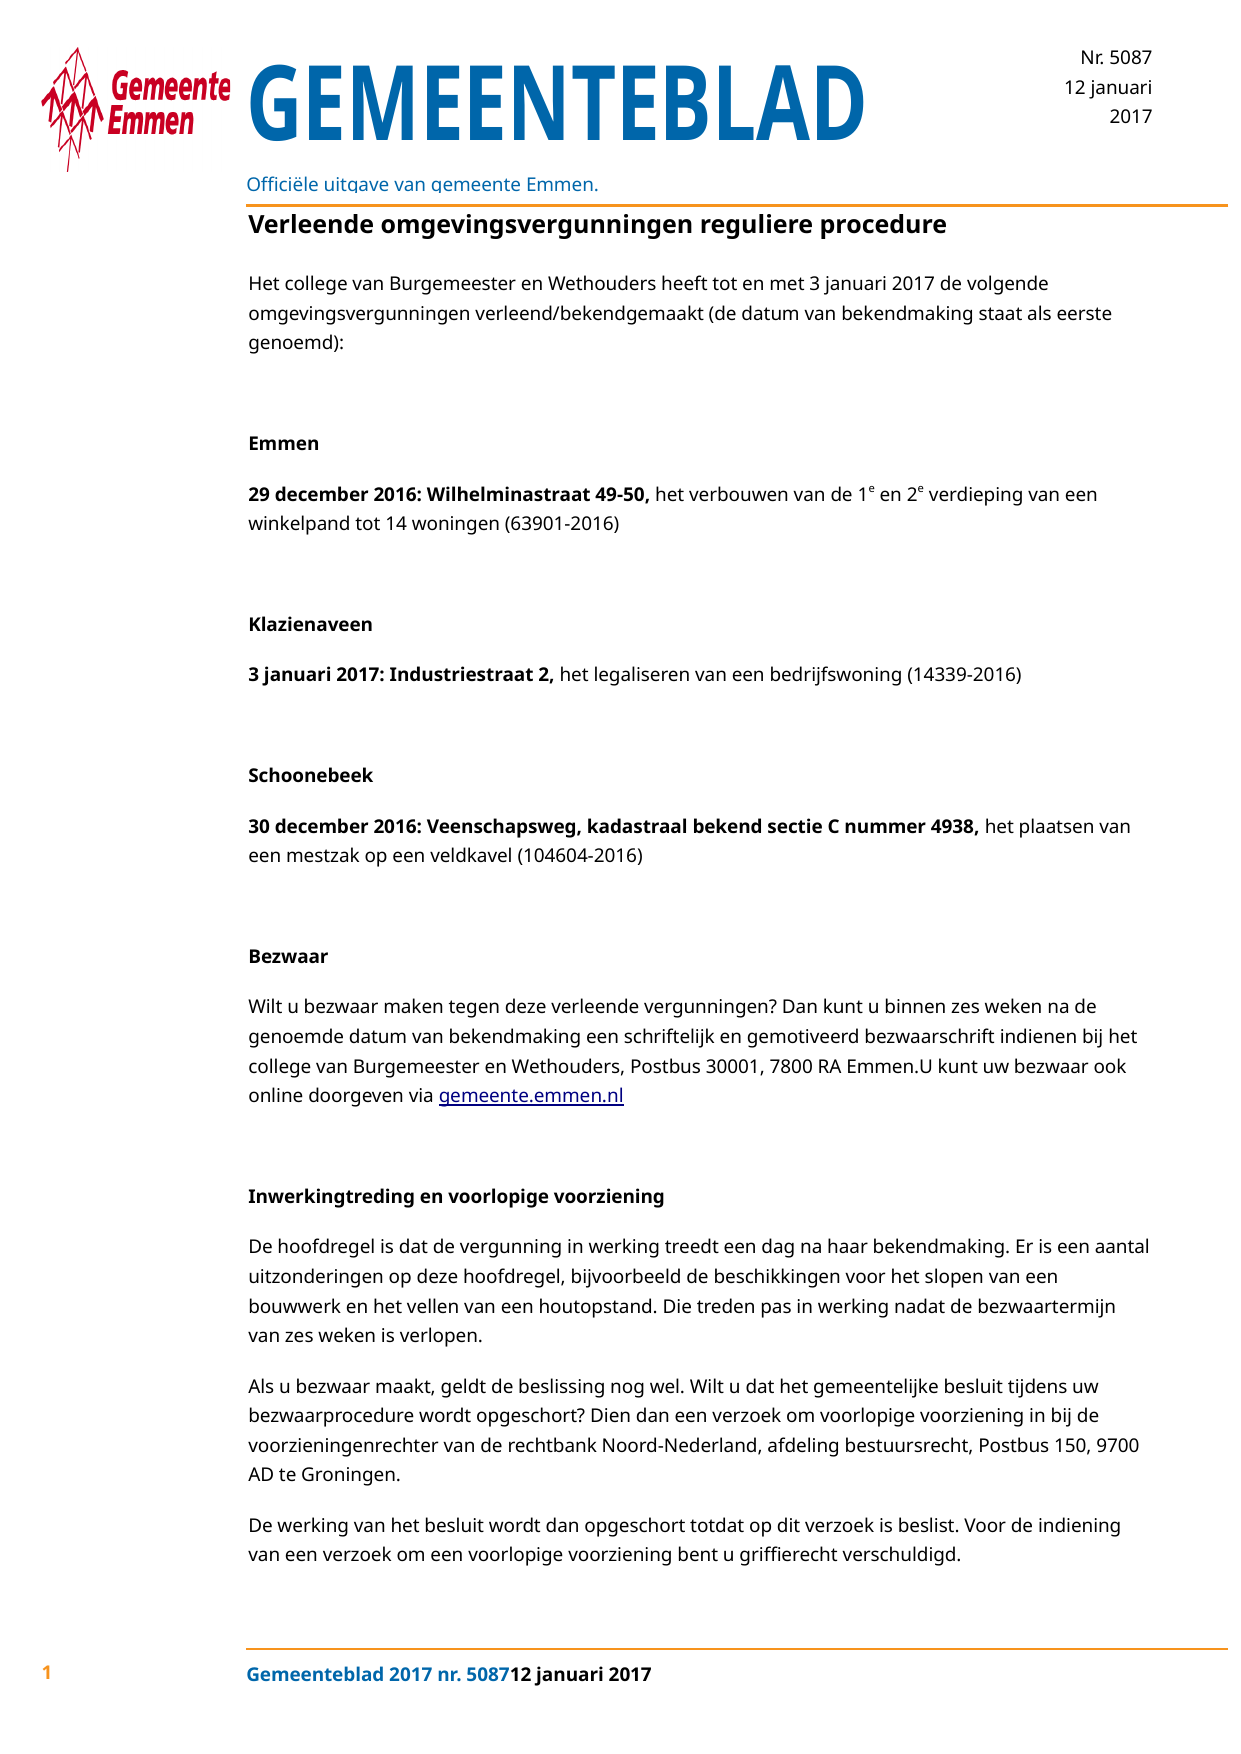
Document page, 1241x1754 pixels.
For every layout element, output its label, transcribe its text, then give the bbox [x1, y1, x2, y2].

text Klazienaveen [248, 611, 1152, 637]
text Bezwaar [248, 943, 1152, 969]
text Wilt u bezwaar maken tegen deze verleende vergunningen? Dan kunt u binnen zes weken na de genoemde datum van bekendmaking een schriftelijk en gemotiveerd bezwaarschrift indienen bij het college van Burgemeester en Wethouders, Postbus 30001, 7800 RA Emmen.U kunt uw bezwaar ook online doorgeven via gemeente.emmen.nl [248, 994, 1152, 1108]
text 3 januari 2017: Industriestraat 2, het legaliseren van een bedrijfswoning (14339-2016) [248, 662, 1152, 687]
text 29 december 2016: Wilhelminastraat 49-50, het verbouwen van de 1e en 2e verdieping van een winkelpand tot 14 woningen (63901-2016) [248, 481, 1152, 536]
text Schoonebeek [248, 762, 1152, 788]
text Inwerkingtreding en voorlopige voorziening [248, 1183, 1152, 1209]
text Verleende omgevingsvergunningen reguliere procedure [248, 207, 1152, 241]
text Het college van Burgemeester en Wethouders heeft tot en met 3 januari 2017 de volgende omgevingsvergunningen verleend/bekendgemaakt (de datum van bekendmaking staat als eerste genoemd): [248, 270, 1152, 355]
text Als u bezwaar maakt, geldt de beslissing nog wel. Wilt u dat het gemeentelijke besluit tijdens uw bezwaarprocedure wordt opgeschort? Dien dan een verzoek om voorlopige voorziening in bij de voorzieningenrechter van de rechtbank Noord-Nederland, afdeling bestuursrecht, Postbus 150, 9700 AD te Groningen. [248, 1373, 1152, 1487]
picture [41, 47, 231, 172]
text De hoofdregel is dat de vergunning in werking treedt een dag na haar bekendmaking. Er is een aantal uitzonderingen op deze hoofdregel, bijvoorbeeld de beschikkingen voor het slopen van een bouwwerk en het vellen van een houtopstand. Die treden pas in werking nadat de bezwaartermijn van zes weken is verlopen. [248, 1234, 1152, 1348]
text Emmen [248, 430, 1152, 456]
text 30 december 2016: Veenschapsweg, kadastraal bekend sectie C nummer 4938, het plaatsen van een mestzak op een veldkavel (104604-2016) [248, 813, 1152, 868]
text De werking van het besluit wordt dan opgeschort totdat op dit verzoek is beslist. Voor de indiening van een verzoek om een voorlopige voorziening bent u griffierecht verschuldigd. [248, 1512, 1152, 1567]
